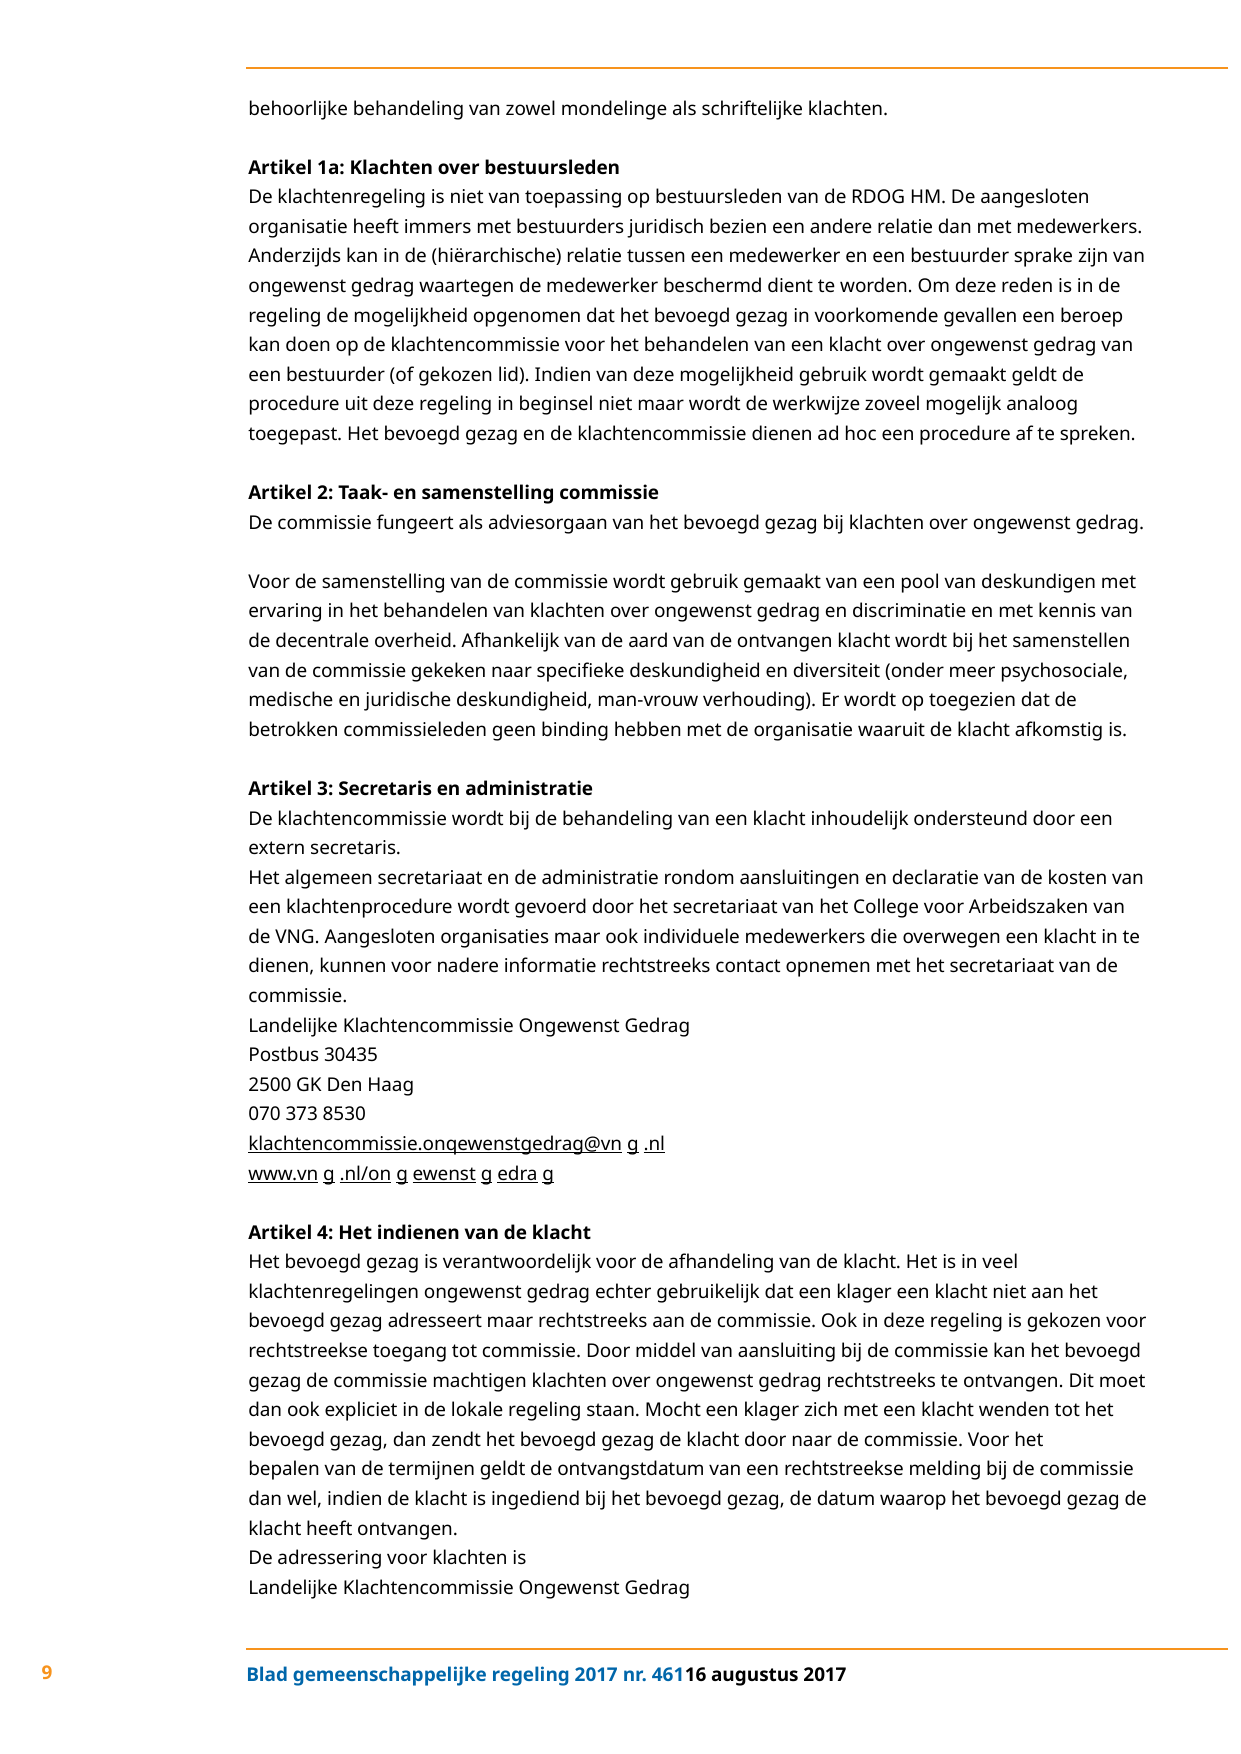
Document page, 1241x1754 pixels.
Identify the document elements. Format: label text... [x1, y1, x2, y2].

text Postbus 30435 [248, 1041, 1152, 1067]
text Artikel 3: Secretaris en administratie [248, 775, 1152, 801]
text Landelijke Klachtencommissie Ongewenst Gedrag [248, 1012, 1152, 1038]
picture [41, 47, 231, 172]
text bepalen van de termijnen geldt de ontvangstdatum van een rechtstreekse melding bij de commissie dan wel, indien de klacht is ingediend bij het bevoegd gezag, de datum waarop het bevoegd gezag de klacht heeft ontvangen. [248, 1456, 1152, 1541]
text Artikel 4: Het indienen van de klacht [248, 1219, 1152, 1245]
text Het bevoegd gezag is verantwoordelijk voor de afhandeling van de klacht. Het is in veel [248, 1248, 1152, 1274]
text Artikel 2: Taak- en samenstelling commissie [248, 479, 1152, 505]
text www.vn g .nl/on g ewenst g edra g [248, 1160, 1152, 1186]
text Voor de samenstelling van de commissie wordt gebruik gemaakt van een pool van deskundigen met ervaring in het behandelen van klachten over ongewenst gedrag en discriminatie en met kennis van de decentrale overheid. Afhankelijk van de aard van de ontvangen klacht wordt bij het samenstellen van de commissie gekeken naar specifieke deskundigheid en diversiteit (onder meer psychosociale, medische en juridische deskundigheid, man-vrouw verhouding). Er wordt op toegezien dat de betrokken commissieleden geen binding hebben met de organisatie waaruit de klacht afkomstig is. [248, 568, 1152, 742]
text De klachtenregeling is niet van toepassing op bestuursleden van de RDOG HM. De aangesloten organisatie heeft immers met bestuurders juridisch bezien een andere relatie dan met medewerkers. [248, 183, 1152, 239]
text behoorlijke behandeling van zowel mondelinge als schriftelijke klachten. [248, 95, 1152, 121]
text klachtencommissie.onqewenstgedrag@vn g .nl [248, 1130, 1152, 1156]
text Artikel 1a: Klachten over bestuursleden [248, 154, 1152, 180]
text Anderzijds kan in de (hiërarchische) relatie tussen een medewerker en een bestuurder sprake zijn van ongewenst gedrag waartegen de medewerker beschermd dient te worden. Om deze reden is in de regeling de mogelijkheid opgenomen dat het bevoegd gezag in voorkomende gevallen een beroep kan doen op de klachtencommissie voor het behandelen van een klacht over ongewenst gedrag van een bestuurder (of gekozen lid). Indien van deze mogelijkheid gebruik wordt gemaakt geldt de procedure uit deze regeling in beginsel niet maar wordt de werkwijze zoveel mogelijk analoog toegepast. Het bevoegd gezag en de klachtencommissie dienen ad hoc een procedure af te spreken. [248, 243, 1152, 446]
text Het algemeen secretariaat en de administratie rondom aansluitingen en declaratie van de kosten van een klachtenprocedure wordt gevoerd door het secretariaat van het College voor Arbeidszaken van de VNG. Aangesloten organisaties maar ook individuele medewerkers die overwegen een klacht in te dienen, kunnen voor nadere informatie rechtstreeks contact opnemen met het secretariaat van de commissie. [248, 864, 1152, 1008]
text 070 373 8530 [248, 1101, 1152, 1126]
text De klachtencommissie wordt bij de behandeling van een klacht inhoudelijk ondersteund door een extern secretaris. [248, 805, 1152, 860]
text 2500 GK Den Haag [248, 1071, 1152, 1097]
text Landelijke Klachtencommissie Ongewenst Gedrag [248, 1574, 1152, 1600]
text De commissie fungeert als adviesorgaan van het bevoegd gezag bij klachten over ongewenst gedrag. [248, 509, 1152, 535]
text klachtenregelingen ongewenst gedrag echter gebruikelijk dat een klager een klacht niet aan het bevoegd gezag adresseert maar rechtstreeks aan de commissie. Ook in deze regeling is gekozen voor rechtstreekse toegang tot commissie. Door middel van aansluiting bij de commissie kan het bevoegd gezag de commissie machtigen klachten over ongewenst gedrag rechtstreeks te ontvangen. Dit moet dan ook expliciet in de lokale regeling staan. Mocht een klager zich met een klacht wenden tot het bevoegd gezag, dan zendt het bevoegd gezag de klacht door naar de commissie. Voor het [248, 1278, 1152, 1452]
text De adressering voor klachten is [248, 1544, 1152, 1570]
